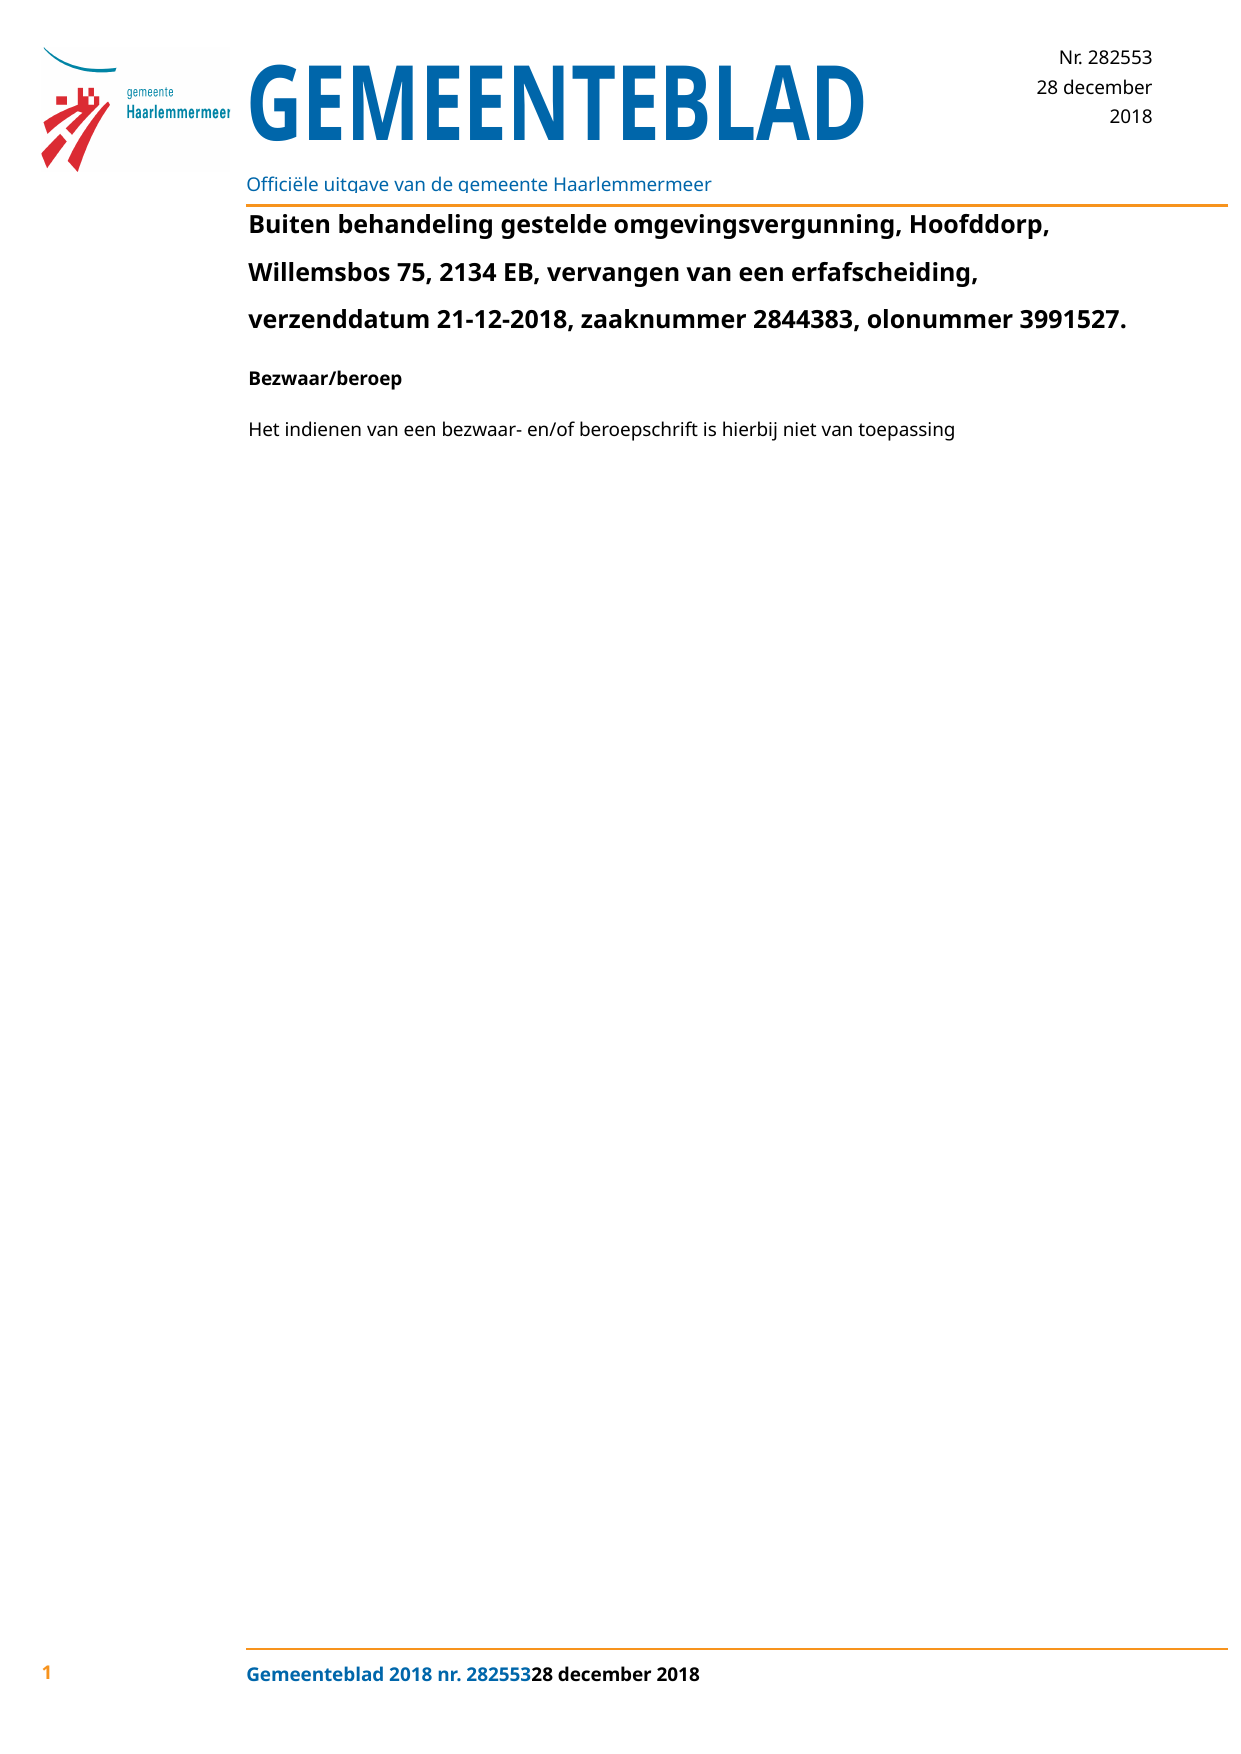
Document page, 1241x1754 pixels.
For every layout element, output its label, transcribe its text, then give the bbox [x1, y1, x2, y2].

text Buiten behandeling gestelde omgevingsvergunning, Hoofddorp, Willemsbos 75, 2134 EB, vervangen van een erfafscheiding, verzenddatum 21-12-2018, zaaknummer 2844383, olonummer 3991527. [248, 207, 1152, 336]
picture [41, 47, 231, 172]
text Het indienen van een bezwaar- en/of beroepschrift is hierbij niet van toepassing [248, 416, 1152, 442]
text Bezwaar/beroep [248, 366, 1152, 391]
